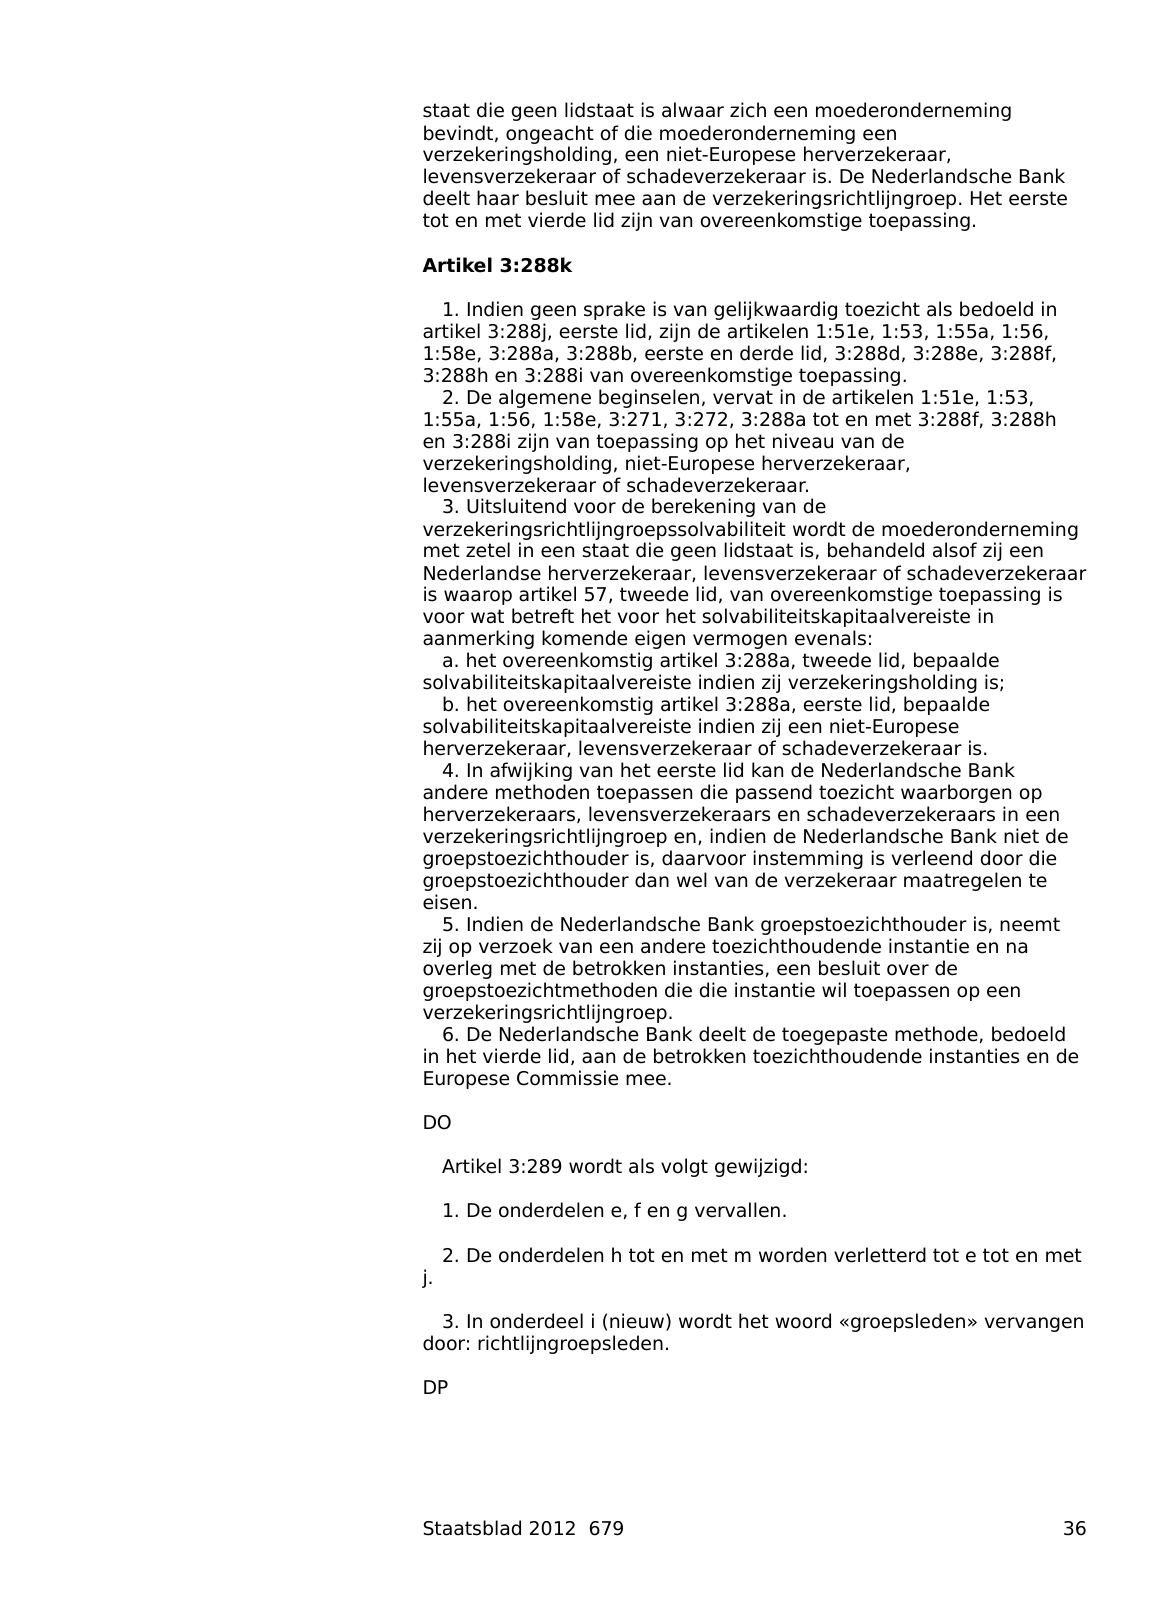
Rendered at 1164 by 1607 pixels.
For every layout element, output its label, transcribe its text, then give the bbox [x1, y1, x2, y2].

text 5. Indien de Nederlandsche Bank groepstoezichthouder is, neemt zij op verzoek van een andere toezichthoudende instantie en na overleg met de betrokken instanties, een besluit over de groepstoezichtmethoden die die instantie wil toepassen op een verzekeringsrichtlijngroep. [422, 914, 1087, 1024]
text 1. De onderdelen e, f en g vervallen. [422, 1200, 1087, 1222]
text 1. Indien geen sprake is van gelijkwaardig toezicht als bedoeld in artikel 3:288j, eerste lid, zijn de artikelen 1:51e, 1:53, 1:55a, 1:56, 1:58e, 3:288a, 3:288b, eerste en derde lid, 3:288d, 3:288e, 3:288f, 3:288h en 3:288i van overeenkomstige toepassing. [422, 299, 1087, 387]
text b. het overeenkomstig artikel 3:288a, eerste lid, bepaalde solvabiliteitskapitaalvereiste indien zij een niet-Europese herverzekeraar, levensverzekeraar of schadeverzekeraar is. [422, 694, 1087, 760]
text Artikel 3:289 wordt als volgt gewijzigd: [422, 1156, 1087, 1178]
text 3. In onderdeel i (nieuw) wordt het woord «groepsleden» vervangen door: richtlijngroepsleden. [422, 1311, 1087, 1355]
subtitle Artikel 3:288k [422, 254, 1087, 276]
text DO [422, 1112, 1087, 1134]
text a. het overeenkomstig artikel 3:288a, tweede lid, bepaalde solvabiliteitskapitaalvereiste indien zij verzekeringsholding is; [422, 650, 1087, 694]
text DP [422, 1377, 1087, 1399]
text 2. De onderdelen h tot en met m worden verletterd tot e tot en met j. [422, 1244, 1087, 1288]
text 4. In afwijking van het eerste lid kan de Nederlandsche Bank andere methoden toepassen die passend toezicht waarborgen op herverzekeraars, levensverzekeraars en schadeverzekeraars in een verzekeringsrichtlijngroep en, indien de Nederlandsche Bank niet de groepstoezichthouder is, daarvoor instemming is verleend door die groepstoezichthouder dan wel van de verzekeraar maatregelen te eisen. [422, 760, 1087, 914]
text 6. De Nederlandsche Bank deelt de toegepaste methode, bedoeld in het vierde lid, aan de betrokken toezichthoudende instanties en de Europese Commissie mee. [422, 1024, 1087, 1090]
text staat die geen lidstaat is alwaar zich een moederonderneming bevindt, ongeacht of die moederonderneming een verzekeringsholding, een niet-Europese herverzekeraar, levensverzekeraar of schadeverzekeraar is. De Nederlandsche Bank deelt haar besluit mee aan de verzekeringsrichtlijngroep. Het eerste tot en met vierde lid zijn van overeenkomstige toepassing. [422, 100, 1087, 232]
text 2. De algemene beginselen, vervat in de artikelen 1:51e, 1:53, 1:55a, 1:56, 1:58e, 3:271, 3:272, 3:288a tot en met 3:288f, 3:288h en 3:288i zijn van toepassing op het niveau van de verzekeringsholding, niet-Europese herverzekeraar, levensverzekeraar of schadeverzekeraar. [422, 387, 1087, 496]
text 3. Uitsluitend voor de berekening van de verzekeringsrichtlijngroepssolvabiliteit wordt de moederonderneming met zetel in een staat die geen lidstaat is, behandeld alsof zij een Nederlandse herverzekeraar, levensverzekeraar of schadeverzekeraar is waarop artikel 57, tweede lid, van overeenkomstige toepassing is voor wat betreft het voor het solvabiliteitskapitaalvereiste in aanmerking komende eigen vermogen evenals: [422, 496, 1087, 650]
